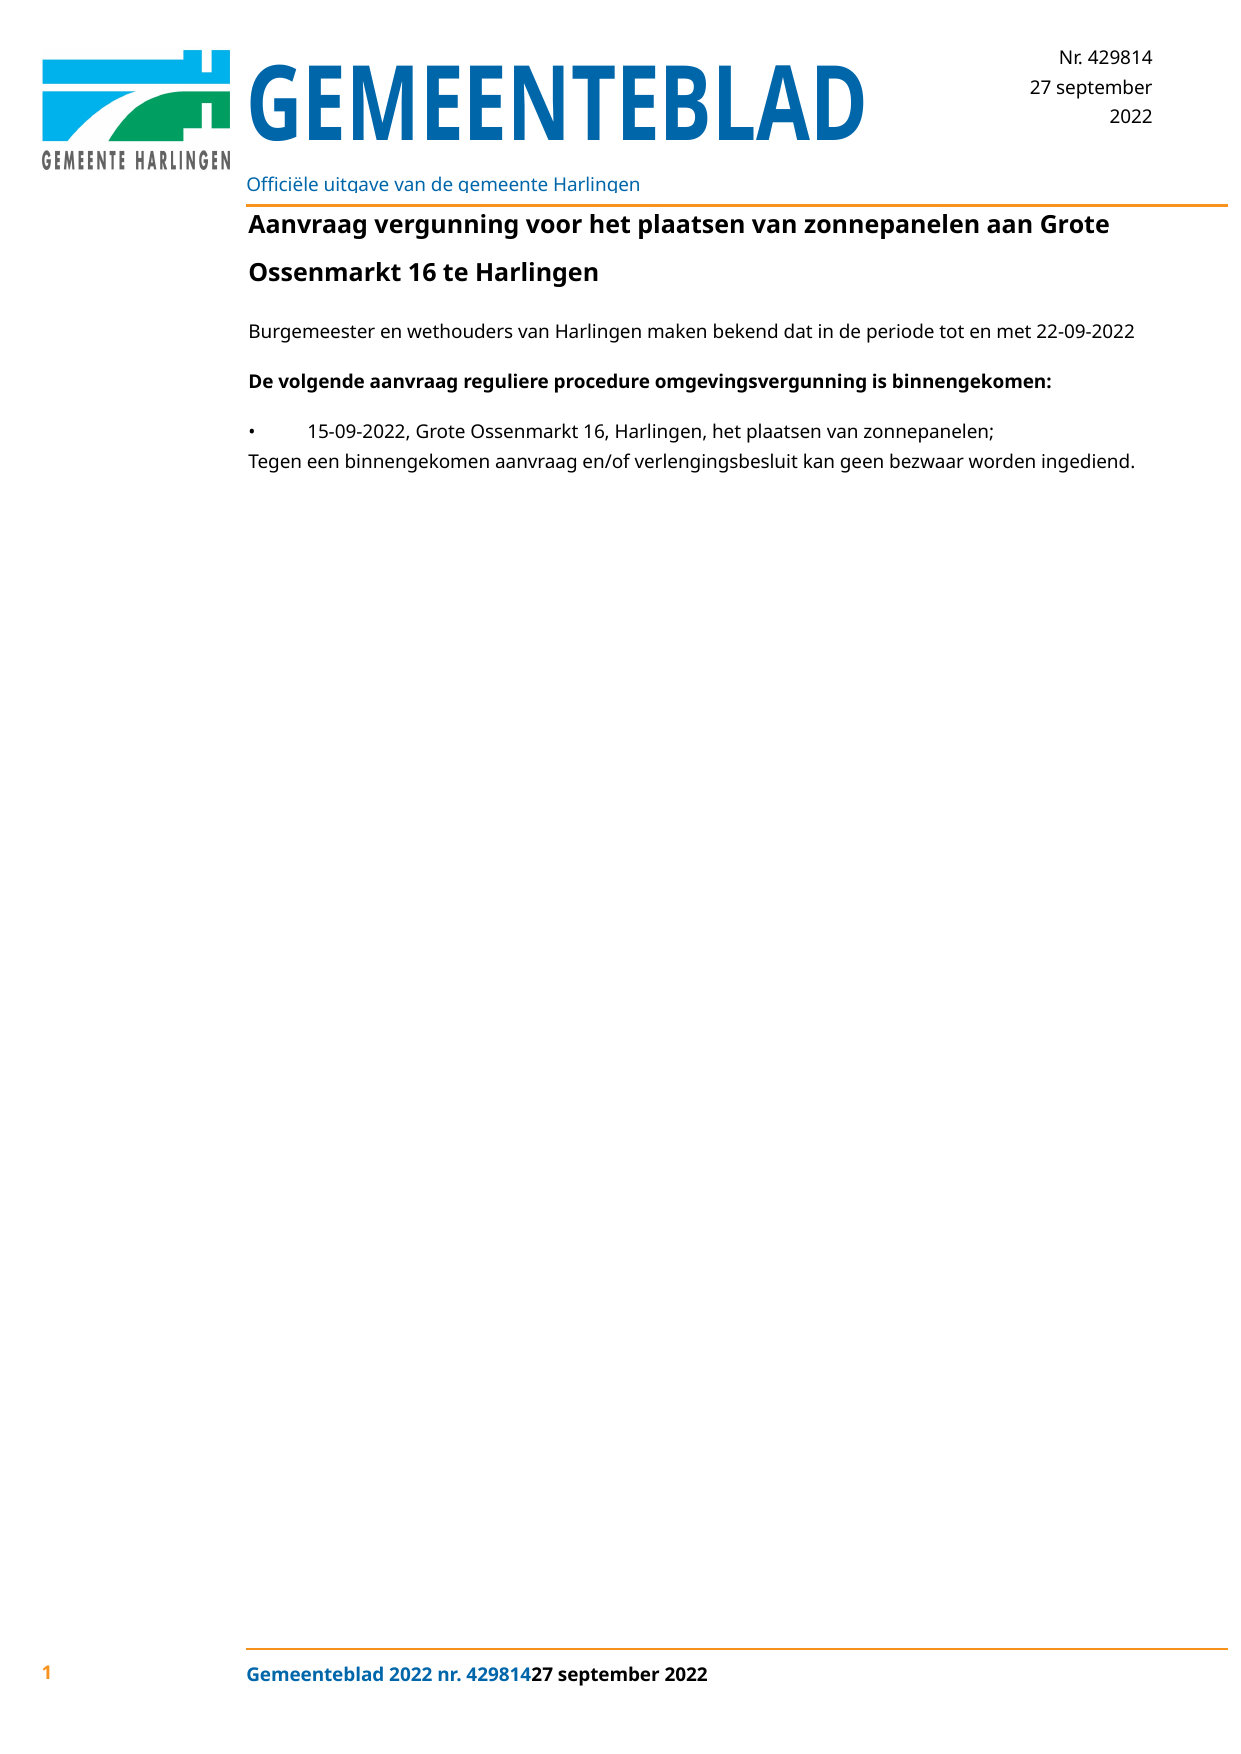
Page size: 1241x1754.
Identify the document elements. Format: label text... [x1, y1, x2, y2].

text Aanvraag vergunning voor het plaatsen van zonnepanelen aan Grote Ossenmarkt 16 te Harlingen [248, 207, 1152, 288]
text De volgende aanvraag reguliere procedure omgevingsvergunning is binnengekomen: [248, 368, 1152, 394]
text Tegen een binnengekomen aanvraag en/of verlengingsbesluit kan geen bezwaar worden ingediend. [248, 448, 1152, 474]
text Burgemeester en wethouders van Harlingen maken bekend dat in de periode tot en met 22-09-2022 [248, 318, 1152, 344]
picture [41, 47, 231, 172]
list 15-09-2022, Grote Ossenmarkt 16, Harlingen, het plaatsen van zonnepanelen; [248, 419, 1152, 444]
